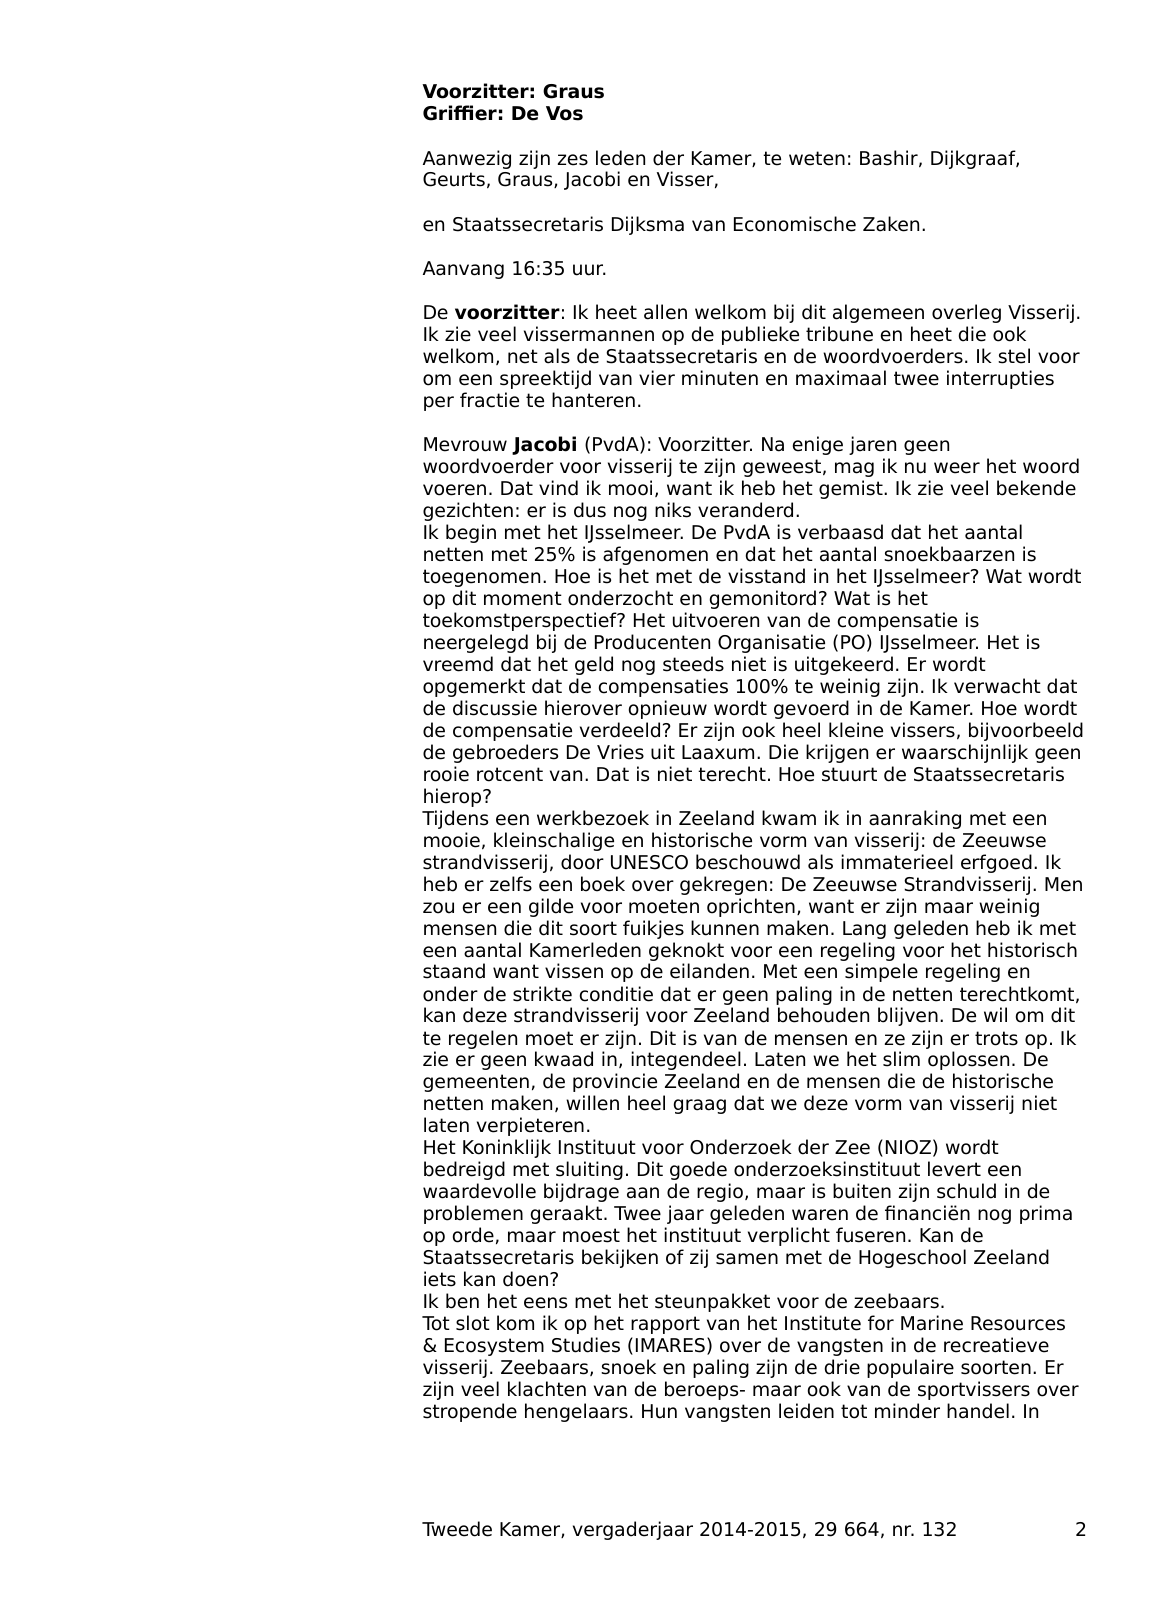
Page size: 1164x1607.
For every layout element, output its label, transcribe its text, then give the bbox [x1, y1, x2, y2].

text Mevrouw Jacobi (PvdA): Voorzitter. Na enige jaren geen woordvoerder voor visserij te zijn geweest, mag ik nu weer het woord voeren. Dat vind ik mooi, want ik heb het gemist. Ik zie veel bekende gezichten: er is dus nog niks veranderd. [422, 434, 1087, 522]
text en Staatssecretaris Dijksma van Economische Zaken. [422, 213, 1087, 236]
text Voorzitter: Graus [422, 81, 1087, 103]
text Ik begin met het IJsselmeer. De PvdA is verbaasd dat het aantal netten met 25% is afgenomen en dat het aantal snoekbaarzen is toegenomen. Hoe is het met de visstand in het IJsselmeer? Wat wordt op dit moment onderzocht en gemonitord? Wat is het toekomstperspectief? Het uitvoeren van de compensatie is neergelegd bij de Producenten Organisatie (PO) IJsselmeer. Het is vreemd dat het geld nog steeds niet is uitgekeerd. Er wordt opgemerkt dat de compensaties 100% te weinig zijn. Ik verwacht dat de discussie hierover opnieuw wordt gevoerd in de Kamer. Hoe wordt de compensatie verdeeld? Er zijn ook heel kleine vissers, bijvoorbeeld de gebroeders De Vries uit Laaxum. Die krijgen er waarschijnlijk geen rooie rotcent van. Dat is niet terecht. Hoe stuurt de Staatssecretaris hierop? [422, 522, 1087, 808]
text Griffier: De Vos [422, 103, 1087, 125]
text De voorzitter: Ik heet allen welkom bij dit algemeen overleg Visserij. Ik zie veel vissermannen op de publieke tribune en heet die ook welkom, net als de Staatssecretaris en de woordvoerders. Ik stel voor om een spreektijd van vier minuten en maximaal twee interrupties per fractie te hanteren. [422, 302, 1087, 412]
text Aanwezig zijn zes leden der Kamer, te weten: Bashir, Dijkgraaf, Geurts, Graus, Jacobi en Visser, [422, 147, 1087, 191]
text Tijdens een werkbezoek in Zeeland kwam ik in aanraking met een mooie, kleinschalige en historische vorm van visserij: de Zeeuwse strandvisserij, door UNESCO beschouwd als immaterieel erfgoed. Ik heb er zelfs een boek over gekregen: De Zeeuwse Strandvisserij. Men zou er een gilde voor moeten oprichten, want er zijn maar weinig mensen die dit soort fuikjes kunnen maken. Lang geleden heb ik met een aantal Kamerleden geknokt voor een regeling voor het historisch staand want vissen op de eilanden. Met een simpele regeling en onder de strikte conditie dat er geen paling in de netten terechtkomt, kan deze strandvisserij voor Zeeland behouden blijven. De wil om dit te regelen moet er zijn. Dit is van de mensen en ze zijn er trots op. Ik zie er geen kwaad in, integendeel. Laten we het slim oplossen. De gemeenten, de provincie Zeeland en de mensen die de historische netten maken, willen heel graag dat we deze vorm van visserij niet laten verpieteren. [422, 808, 1087, 1137]
text Tot slot kom ik op het rapport van het Institute for Marine Resources & Ecosystem Studies (IMARES) over de vangsten in de recreatieve visserij. Zeebaars, snoek en paling zijn de drie populaire soorten. Er zijn veel klachten van de beroeps- maar ook van de sportvissers over stropende hengelaars. Hun vangsten leiden tot minder handel. In [422, 1313, 1087, 1423]
text Aanvang 16:35 uur. [422, 258, 1087, 280]
text Het Koninklijk Instituut voor Onderzoek der Zee (NIOZ) wordt bedreigd met sluiting. Dit goede onderzoeksinstituut levert een waardevolle bijdrage aan de regio, maar is buiten zijn schuld in de problemen geraakt. Twee jaar geleden waren de financiën nog prima op orde, maar moest het instituut verplicht fuseren. Kan de Staatssecretaris bekijken of zij samen met de Hogeschool Zeeland iets kan doen? [422, 1137, 1087, 1291]
text Ik ben het eens met het steunpakket voor de zeebaars. [422, 1291, 1087, 1313]
